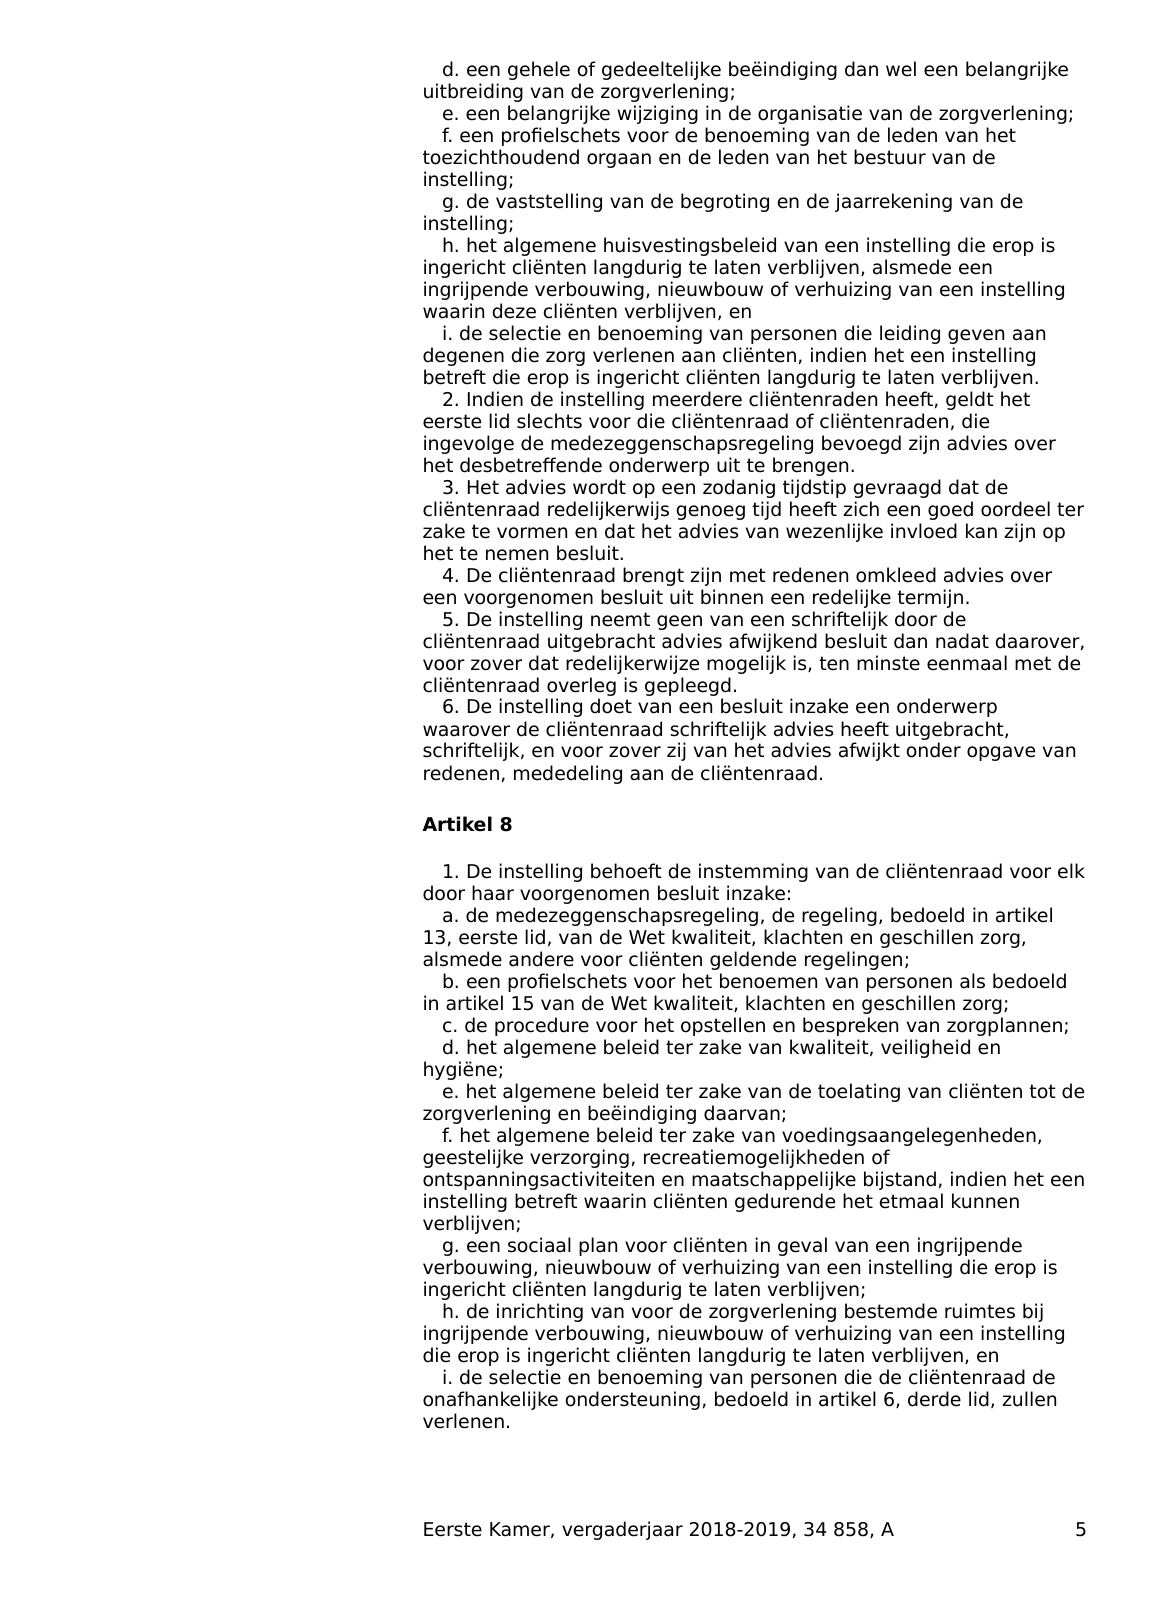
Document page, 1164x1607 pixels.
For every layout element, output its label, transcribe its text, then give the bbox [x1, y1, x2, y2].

text e. het algemene beleid ter zake van de toelating van cliënten tot de zorgverlening en beëindiging daarvan; [422, 1081, 1087, 1125]
text h. het algemene huisvestingsbeleid van een instelling die erop is ingericht cliënten langdurig te laten verblijven, alsmede een ingrijpende verbouwing, nieuwbouw of verhuizing van een instelling waarin deze cliënten verblijven, en [422, 235, 1087, 323]
text g. een sociaal plan voor cliënten in geval van een ingrijpende verbouwing, nieuwbouw of verhuizing van een instelling die erop is ingericht cliënten langdurig te laten verblijven; [422, 1235, 1087, 1301]
text 2. Indien de instelling meerdere cliëntenraden heeft, geldt het eerste lid slechts voor die cliëntenraad of cliëntenraden, die ingevolge de medezeggenschapsregeling bevoegd zijn advies over het desbetreffende onderwerp uit te brengen. [422, 389, 1087, 477]
text d. het algemene beleid ter zake van kwaliteit, veiligheid en hygiëne; [422, 1037, 1087, 1081]
subtitle Artikel 8 [422, 814, 1087, 836]
text d. een gehele of gedeeltelijke beëindiging dan wel een belangrijke uitbreiding van de zorgverlening; [422, 59, 1087, 103]
text f. een profielschets voor de benoeming van de leden van het toezichthoudend orgaan en de leden van het bestuur van de instelling; [422, 125, 1087, 191]
text 3. Het advies wordt op een zodanig tijdstip gevraagd dat de cliëntenraad redelijkerwijs genoeg tijd heeft zich een goed oordeel ter zake te vormen en dat het advies van wezenlijke invloed kan zijn op het te nemen besluit. [422, 477, 1087, 564]
text i. de selectie en benoeming van personen die leiding geven aan degenen die zorg verlenen aan cliënten, indien het een instelling betreft die erop is ingericht cliënten langdurig te laten verblijven. [422, 323, 1087, 389]
text h. de inrichting van voor de zorgverlening bestemde ruimtes bij ingrijpende verbouwing, nieuwbouw of verhuizing van een instelling die erop is ingericht cliënten langdurig te laten verblijven, en [422, 1301, 1087, 1367]
text b. een profielschets voor het benoemen van personen als bedoeld in artikel 15 van de Wet kwaliteit, klachten en geschillen zorg; [422, 971, 1087, 1015]
text i. de selectie en benoeming van personen die de cliëntenraad de onafhankelijke ondersteuning, bedoeld in artikel 6, derde lid, zullen verlenen. [422, 1367, 1087, 1433]
text 1. De instelling behoeft de instemming van de cliëntenraad voor elk door haar voorgenomen besluit inzake: [422, 861, 1087, 905]
text 4. De cliëntenraad brengt zijn met redenen omkleed advies over een voorgenomen besluit uit binnen een redelijke termijn. [422, 564, 1087, 608]
text 6. De instelling doet van een besluit inzake een onderwerp waarover de cliëntenraad schriftelijk advies heeft uitgebracht, schriftelijk, en voor zover zij van het advies afwijkt onder opgave van redenen, mededeling aan de cliëntenraad. [422, 696, 1087, 784]
text 5. De instelling neemt geen van een schriftelijk door de cliëntenraad uitgebracht advies afwijkend besluit dan nadat daarover, voor zover dat redelijkerwijze mogelijk is, ten minste eenmaal met de cliëntenraad overleg is gepleegd. [422, 608, 1087, 696]
text g. de vaststelling van de begroting en de jaarrekening van de instelling; [422, 191, 1087, 235]
text c. de procedure voor het opstellen en bespreken van zorgplannen; [422, 1015, 1087, 1037]
text f. het algemene beleid ter zake van voedingsaangelegenheden, geestelijke verzorging, recreatiemogelijkheden of ontspanningsactiviteiten en maatschappelijke bijstand, indien het een instelling betreft waarin cliënten gedurende het etmaal kunnen verblijven; [422, 1125, 1087, 1235]
text a. de medezeggenschapsregeling, de regeling, bedoeld in artikel 13, eerste lid, van de Wet kwaliteit, klachten en geschillen zorg, alsmede andere voor cliënten geldende regelingen; [422, 905, 1087, 971]
text e. een belangrijke wijziging in de organisatie van de zorgverlening; [422, 103, 1087, 125]
